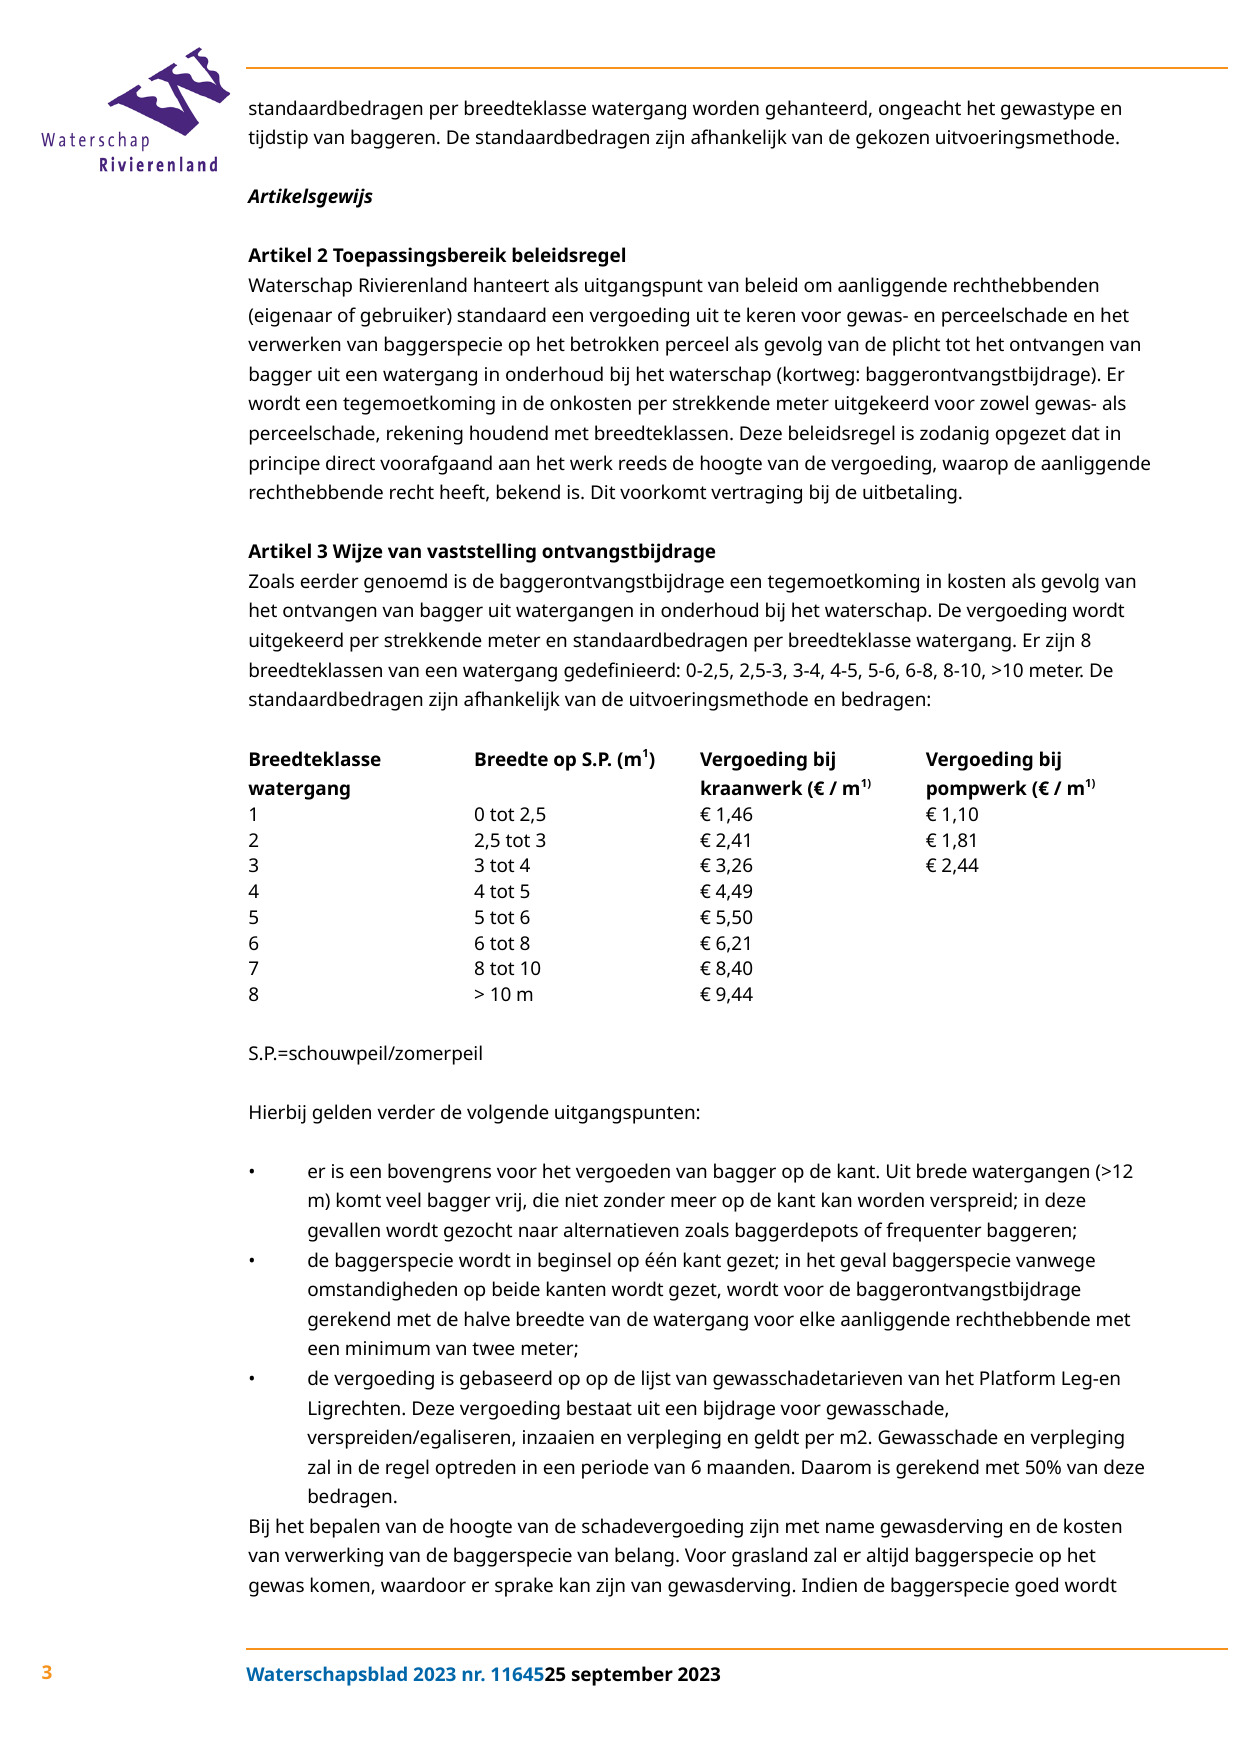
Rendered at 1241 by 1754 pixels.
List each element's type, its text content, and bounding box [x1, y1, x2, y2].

table_cell 2,5 tot 3 [474, 827, 700, 852]
table_cell € 1,10 [926, 801, 1152, 827]
table_cell 5 [248, 904, 474, 930]
table_cell [926, 904, 1152, 930]
table_cell € 3,26 [700, 853, 926, 878]
table_cell 1 [248, 801, 474, 827]
table_cell € 4,49 [700, 878, 926, 904]
table_cell 4 tot 5 [474, 878, 700, 904]
text Artikel 3 Wijze van vaststelling ontvangstbijdrage [248, 538, 1152, 564]
table_cell € 1,81 [926, 827, 1152, 852]
table_cell € 1,46 [700, 801, 926, 827]
table_cell 4 [248, 878, 474, 904]
table_header Vergoeding bij kraanwerk (€ / m1) [700, 746, 926, 801]
picture [41, 47, 231, 172]
text S.P.=schouwpeil/zomerpeil [248, 1040, 1152, 1065]
table_header Breedte op S.P. (m1) [474, 746, 700, 801]
table_cell 6 [248, 930, 474, 955]
text Hierbij gelden verder de volgende uitgangspunten: [248, 1099, 1152, 1124]
table_cell [926, 981, 1152, 1007]
table_cell € 2,44 [926, 853, 1152, 878]
table_cell 3 [248, 853, 474, 878]
text Waterschap Rivierenland hanteert als uitgangspunt van beleid om aanliggende rechthebbenden (eigenaar of gebruiker) standaard een vergoeding uit te keren voor gewas- en perceelschade en het verwerken van baggerspecie op het betrokken perceel als gevolg van de plicht tot het ontvangen van bagger uit een watergang in onderhoud bij het waterschap (kortweg: baggerontvangstbijdrage). Er wordt een tegemoetkoming in de onkosten per strekkende meter uitgekeerd voor zowel gewas- als perceelschade, rekening houdend met breedteklassen. Deze beleidsregel is zodanig opgezet dat in principe direct voorafgaand aan het werk reeds de hoogte van de vergoeding, waarop de aanliggende rechthebbende recht heeft, bekend is. Dit voorkomt vertraging bij de uitbetaling. [248, 272, 1152, 505]
table_cell 5 tot 6 [474, 904, 700, 930]
table_cell [926, 930, 1152, 955]
table_header Breedteklasse watergang [248, 746, 474, 801]
list er is een bovengrens voor het vergoeden van bagger op de kant. Uit brede watergangen (>12 m) komt veel bagger vrij, die niet zonder meer op de kant kan worden verspreid; in deze gevallen wordt gezocht naar alternatieven zoals baggerdepots of frequenter baggeren; [248, 1158, 1152, 1243]
table_cell 2 [248, 827, 474, 852]
table_cell 3 tot 4 [474, 853, 700, 878]
table_cell 8 [248, 981, 474, 1007]
text Bij het bepalen van de hoogte van de schadevergoeding zijn met name gewasderving en de kosten van verwerking van de baggerspecie van belang. Voor grasland zal er altijd baggerspecie op het gewas komen, waardoor er sprake kan zijn van gewasderving. Indien de baggerspecie goed wordt [248, 1513, 1152, 1598]
list de vergoeding is gebaseerd op op de lijst van gewasschadetarieven van het Platform Leg-en Ligrechten. Deze vergoeding bestaat uit een bijdrage voor gewasschade, verspreiden/egaliseren, inzaaien en verpleging en geldt per m2. Gewasschade en verpleging zal in de regel optreden in een periode van 6 maanden. Daarom is gerekend met 50% van deze bedragen. [248, 1365, 1152, 1509]
text Zoals eerder genoemd is de baggerontvangstbijdrage een tegemoetkoming in kosten als gevolg van het ontvangen van bagger uit watergangen in onderhoud bij het waterschap. De vergoeding wordt uitgekeerd per strekkende meter en standaardbedragen per breedteklasse watergang. Er zijn 8 breedteklassen van een watergang gedefinieerd: 0-2,5, 2,5-3, 3-4, 4-5, 5-6, 6-8, 8-10, >10 meter. De standaardbedragen zijn afhankelijk van de uitvoeringsmethode en bedragen: [248, 568, 1152, 712]
list de baggerspecie wordt in beginsel op één kant gezet; in het geval baggerspecie vanwege omstandigheden op beide kanten wordt gezet, wordt voor de baggerontvangstbijdrage gerekend met de halve breedte van de watergang voor elke aanliggende rechthebbende met een minimum van twee meter; [248, 1247, 1152, 1361]
table_cell 0 tot 2,5 [474, 801, 700, 827]
table_cell > 10 m [474, 981, 700, 1007]
table_cell € 5,50 [700, 904, 926, 930]
text standaardbedragen per breedteklasse watergang worden gehanteerd, ongeacht het gewastype en tijdstip van baggeren. De standaardbedragen zijn afhankelijk van de gekozen uitvoeringsmethode. [248, 95, 1152, 150]
table_cell 6 tot 8 [474, 930, 700, 955]
table_cell € 9,44 [700, 981, 926, 1007]
text Artikel 2 Toepassingsbereik beleidsregel [248, 243, 1152, 268]
table_cell 8 tot 10 [474, 955, 700, 981]
table_cell € 2,41 [700, 827, 926, 852]
table_cell 7 [248, 955, 474, 981]
table_cell € 6,21 [700, 930, 926, 955]
table_header Vergoeding bij pompwerk (€ / m1) [926, 746, 1152, 801]
text Artikelsgewijs [248, 183, 1152, 209]
table_cell [926, 878, 1152, 904]
table_cell [926, 955, 1152, 981]
table_cell € 8,40 [700, 955, 926, 981]
